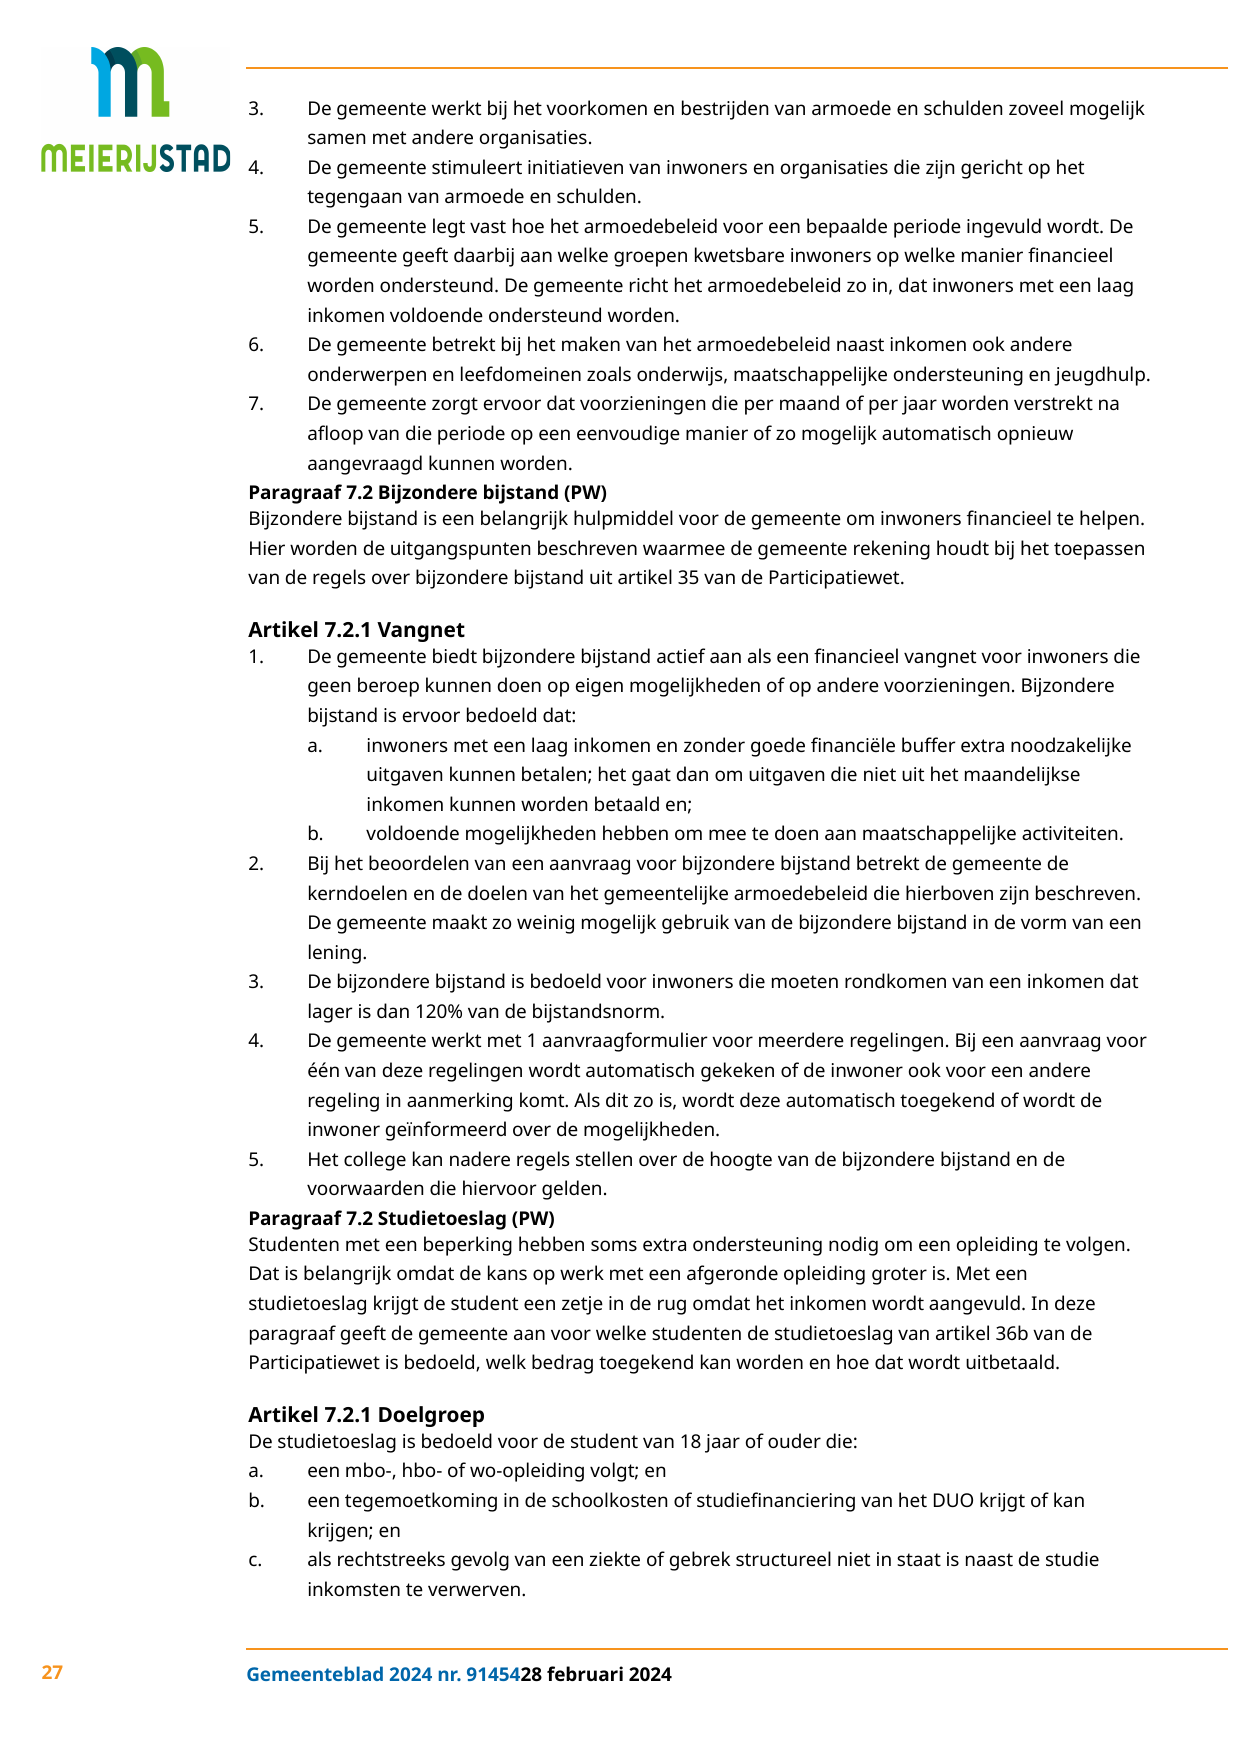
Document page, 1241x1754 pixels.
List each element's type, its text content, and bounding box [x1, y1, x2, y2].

list een mbo-, hbo- of wo-opleiding volgt; en [248, 1458, 1152, 1483]
list De gemeente werkt bij het voorkomen en bestrijden van armoede en schulden zoveel mogelijk samen met andere organisaties. [248, 95, 1152, 150]
text Bijzondere bijstand is een belangrijk hulpmiddel voor de gemeente om inwoners financieel te helpen. Hier worden de uitgangspunten beschreven waarmee de gemeente rekening houdt bij het toepassen van de regels over bijzondere bijstand uit artikel 35 van de Participatiewet. [248, 505, 1152, 590]
list De gemeente werkt met 1 aanvraagformulier voor meerdere regelingen. Bij een aanvraag voor één van deze regelingen wordt automatisch gekeken of de inwoner ook voor een andere regeling in aanmerking komt. Als dit zo is, wordt deze automatisch toegekend of wordt de inwoner geïnformeerd over de mogelijkheden. [248, 1028, 1152, 1142]
list De gemeente legt vast hoe het armoedebeleid voor een bepaalde periode ingevuld wordt. De gemeente geeft daarbij aan welke groepen kwetsbare inwoners op welke manier financieel worden ondersteund. De gemeente richt het armoedebeleid zo in, dat inwoners met een laag inkomen voldoende ondersteund worden. [248, 213, 1152, 328]
list inwoners met een laag inkomen en zonder goede financiële buffer extra noodzakelijke uitgaven kunnen betalen; het gaat dan om uitgaven die niet uit het maandelijkse inkomen kunnen worden betaald en; [307, 732, 1152, 817]
list Het college kan nadere regels stellen over de hoogte van de bijzondere bijstand en de voorwaarden die hiervoor gelden. [248, 1146, 1152, 1201]
list als rechtstreeks gevolg van een ziekte of gebrek structureel niet in staat is naast de studie inkomsten te verwerven. [248, 1546, 1152, 1602]
text De studietoeslag is bedoeld voor de student van 18 jaar of ouder die: [248, 1428, 1152, 1454]
list een tegemoetkoming in de schoolkosten of studiefinanciering van het DUO krijgt of kan krijgen; en [248, 1487, 1152, 1543]
text Paragraaf 7.2 Bijzondere bijstand (PW) [248, 479, 1152, 505]
list voldoende mogelijkheden hebben om mee te doen aan maatschappelijke activiteiten. [307, 821, 1152, 846]
picture [41, 47, 231, 172]
list De gemeente biedt bijzondere bijstand actief aan als een financieel vangnet voor inwoners die geen beroep kunnen doen op eigen mogelijkheden of op andere voorzieningen. Bijzondere bijstand is ervoor bedoeld dat: [248, 643, 1152, 728]
list De gemeente zorgt ervoor dat voorzieningen die per maand of per jaar worden verstrekt na afloop van die periode op een eenvoudige manier of zo mogelijk automatisch opnieuw aangevraagd kunnen worden. [248, 391, 1152, 476]
text Paragraaf 7.2 Studietoeslag (PW) [248, 1205, 1152, 1231]
text Studenten met een beperking hebben soms extra ondersteuning nodig om een opleiding te volgen. Dat is belangrijk omdat de kans op werk met een afgeronde opleiding groter is. Met een studietoeslag krijgt de student een zetje in de rug omdat het inkomen wordt aangevuld. In deze paragraaf geeft de gemeente aan voor welke studenten de studietoeslag van artikel 36b van de Participatiewet is bedoeld, welk bedrag toegekend kan worden en hoe dat wordt uitbetaald. [248, 1231, 1152, 1375]
list De gemeente betrekt bij het maken van het armoedebeleid naast inkomen ook andere onderwerpen en leefdomeinen zoals onderwijs, maatschappelijke ondersteuning en jeugdhulp. [248, 331, 1152, 387]
text Artikel 7.2.1 Vangnet [248, 615, 1152, 643]
text Artikel 7.2.1 Doelgroep [248, 1400, 1152, 1428]
list De gemeente stimuleert initiatieven van inwoners en organisaties die zijn gericht op het tegengaan van armoede en schulden. [248, 154, 1152, 209]
list Bij het beoordelen van een aanvraag voor bijzondere bijstand betrekt de gemeente de kerndoelen en de doelen van het gemeentelijke armoedebeleid die hierboven zijn beschreven. De gemeente maakt zo weinig mogelijk gebruik van de bijzondere bijstand in de vorm van een lening. [248, 850, 1152, 965]
list De bijzondere bijstand is bedoeld voor inwoners die moeten rondkomen van een inkomen dat lager is dan 120% van de bijstandsnorm. [248, 968, 1152, 1024]
